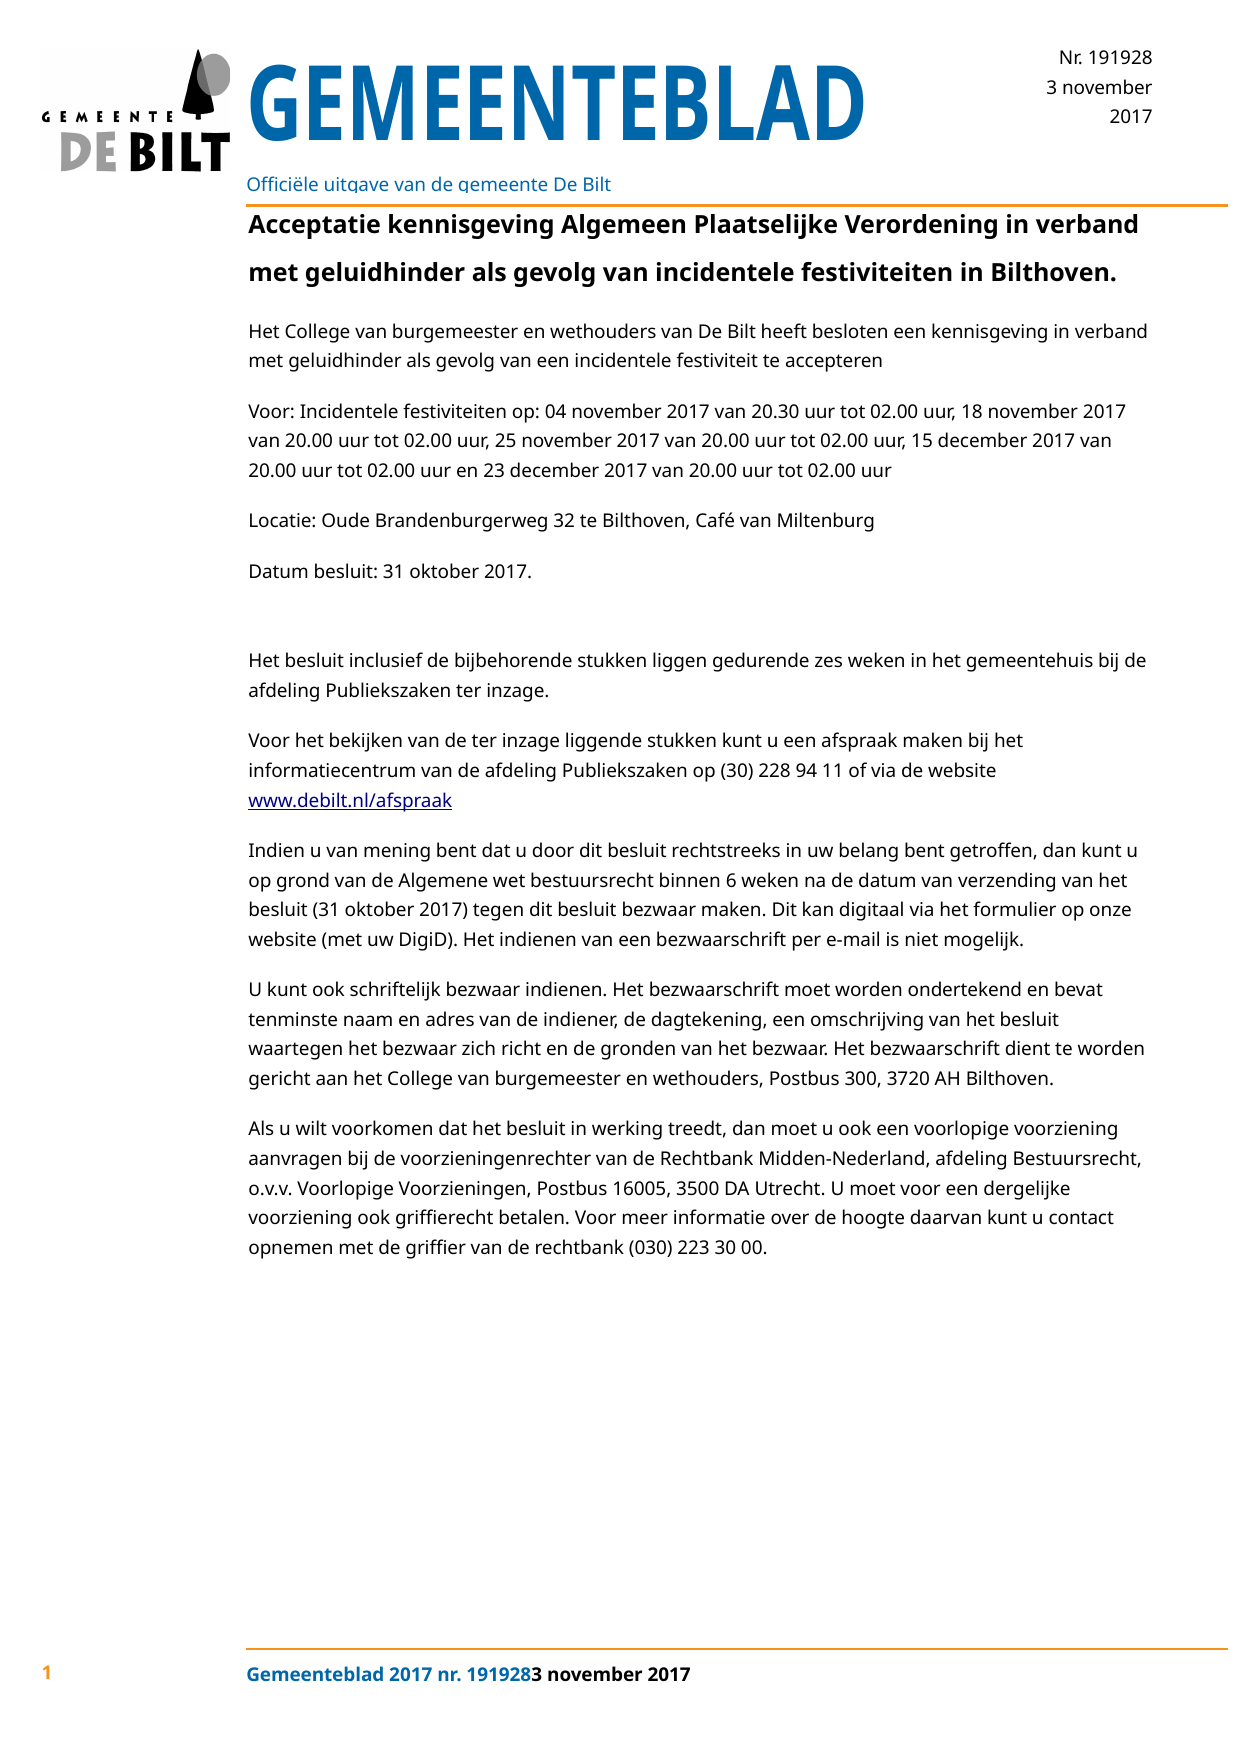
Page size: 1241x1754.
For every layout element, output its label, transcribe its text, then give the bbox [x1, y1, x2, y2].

text Als u wilt voorkomen dat het besluit in werking treedt, dan moet u ook een voorlopige voorziening aanvragen bij de voorzieningenrechter van de Rechtbank Midden-Nederland, afdeling Bestuursrecht, o.v.v. Voorlopige Voorzieningen, Postbus 16005, 3500 DA Utrecht. U moet voor een dergelijke voorziening ook griffierecht betalen. Voor meer informatie over de hoogte daarvan kunt u contact opnemen met de griffier van de rechtbank (030) 223 30 00. [248, 1116, 1152, 1259]
text Het besluit inclusief de bijbehorende stukken liggen gedurende zes weken in het gemeentehuis bij de afdeling Publiekszaken ter inzage. [248, 648, 1152, 703]
text Locatie: Oude Brandenburgerweg 32 te Bilthoven, Café van Miltenburg [248, 507, 1152, 533]
text Voor het bekijken van de ter inzage liggende stukken kunt u een afspraak maken bij het informatiecentrum van de afdeling Publiekszaken op (30) 228 94 11 of via de website www.debilt.nl/afspraak [248, 728, 1152, 812]
text Datum besluit: 31 oktober 2017. [248, 558, 1152, 584]
picture [41, 47, 231, 172]
text Het College van burgemeester en wethouders van De Bilt heeft besloten een kennisgeving in verband met geluidhinder als gevolg van een incidentele festiviteit te accepteren [248, 318, 1152, 373]
text Acceptatie kennisgeving Algemeen Plaatselijke Verordening in verband met geluidhinder als gevolg van incidentele festiviteiten in Bilthoven. [248, 207, 1152, 288]
text Voor: Incidentele festiviteiten op: 04 november 2017 van 20.30 uur tot 02.00 uur, 18 november 2017 van 20.00 uur tot 02.00 uur, 25 november 2017 van 20.00 uur tot 02.00 uur, 15 december 2017 van 20.00 uur tot 02.00 uur en 23 december 2017 van 20.00 uur tot 02.00 uur [248, 398, 1152, 483]
text Indien u van mening bent dat u door dit besluit rechtstreeks in uw belang bent getroffen, dan kunt u op grond van de Algemene wet bestuursrecht binnen 6 weken na de datum van verzending van het besluit (31 oktober 2017) tegen dit besluit bezwaar maken. Dit kan digitaal via het formulier op onze website (met uw DigiD). Het indienen van een bezwaarschrift per e-mail is niet mogelijk. [248, 837, 1152, 952]
text U kunt ook schriftelijk bezwaar indienen. Het bezwaarschrift moet worden ondertekend en bevat tenminste naam en adres van de indiener, de dagtekening, een omschrijving van het besluit waartegen het bezwaar zich richt en de gronden van het bezwaar. Het bezwaarschrift dient te worden gericht aan het College van burgemeester en wethouders, Postbus 300, 3720 AH Bilthoven. [248, 976, 1152, 1091]
